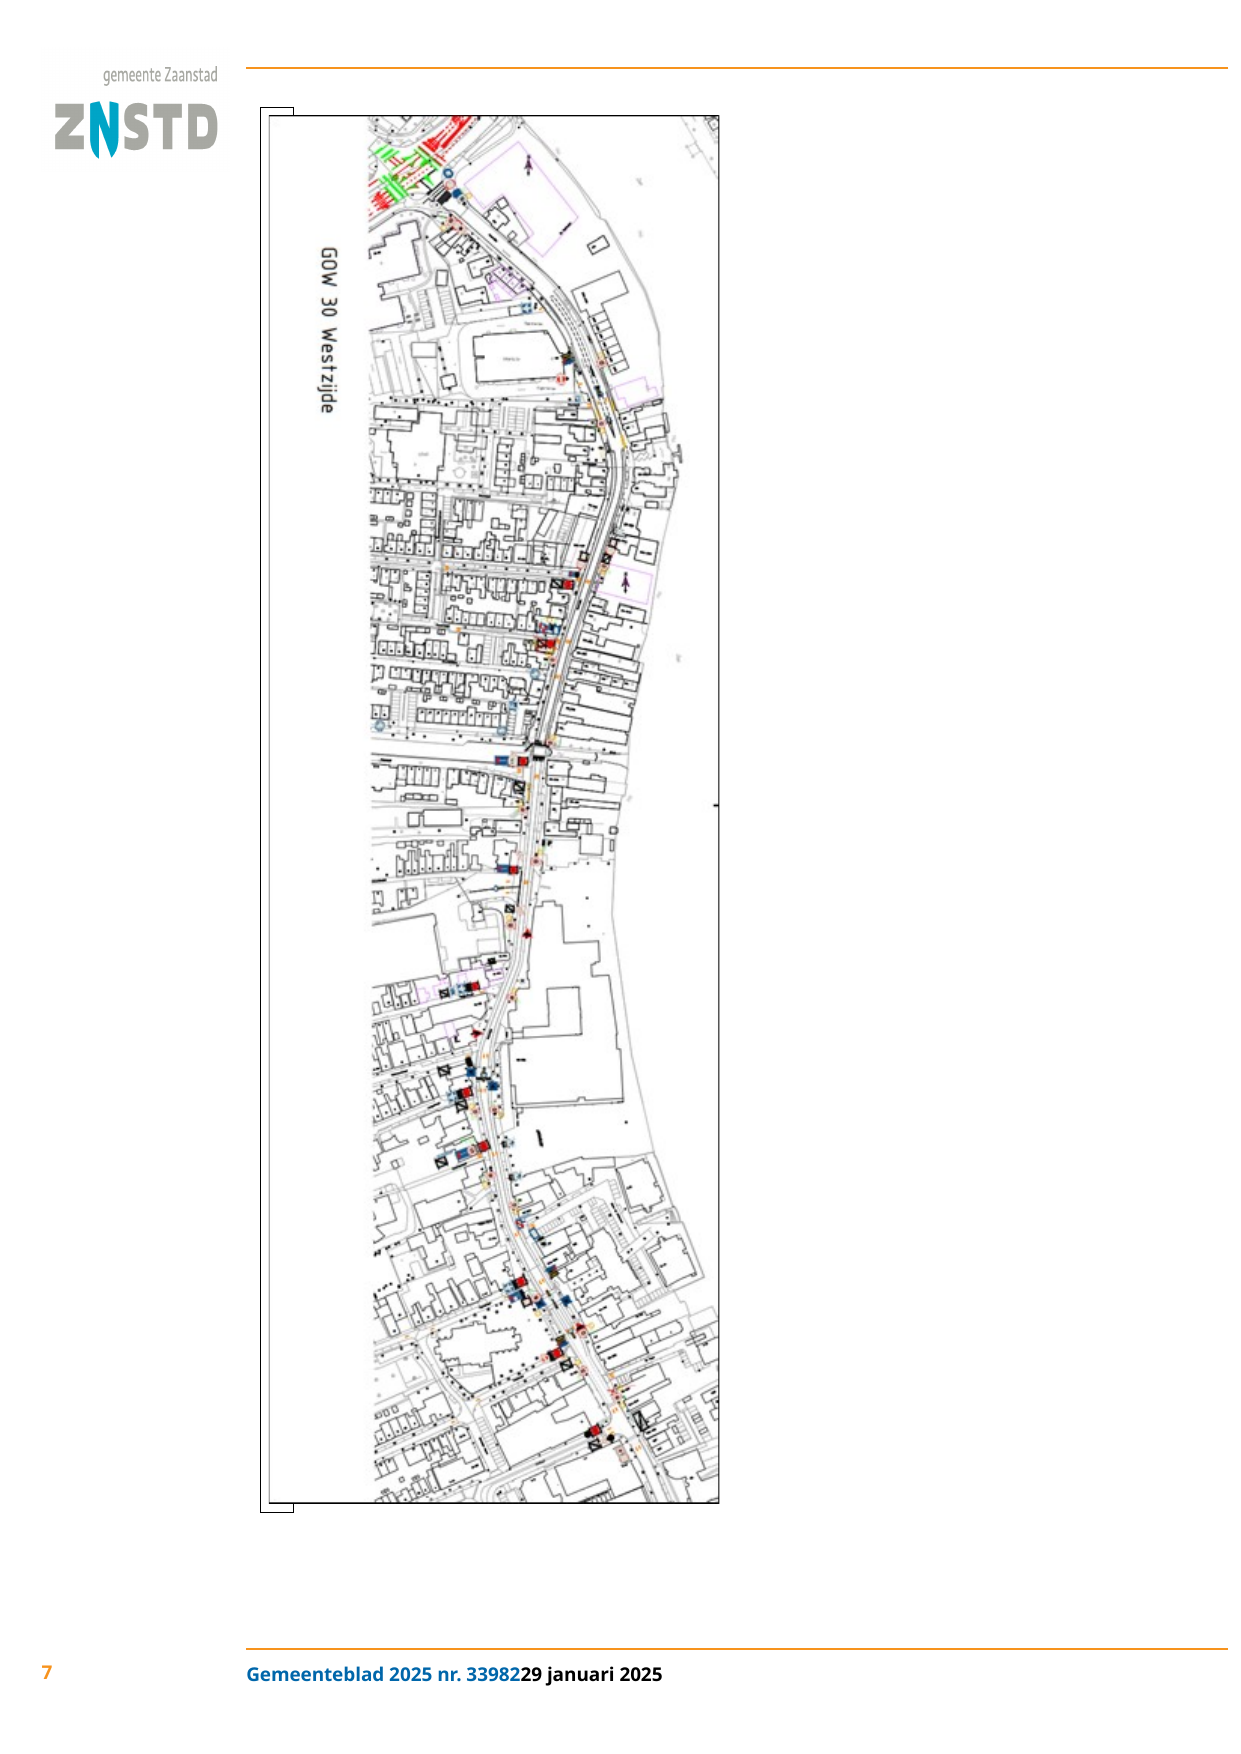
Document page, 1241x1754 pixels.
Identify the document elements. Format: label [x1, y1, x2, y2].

picture [268, 115, 720, 1504]
picture [41, 47, 231, 172]
